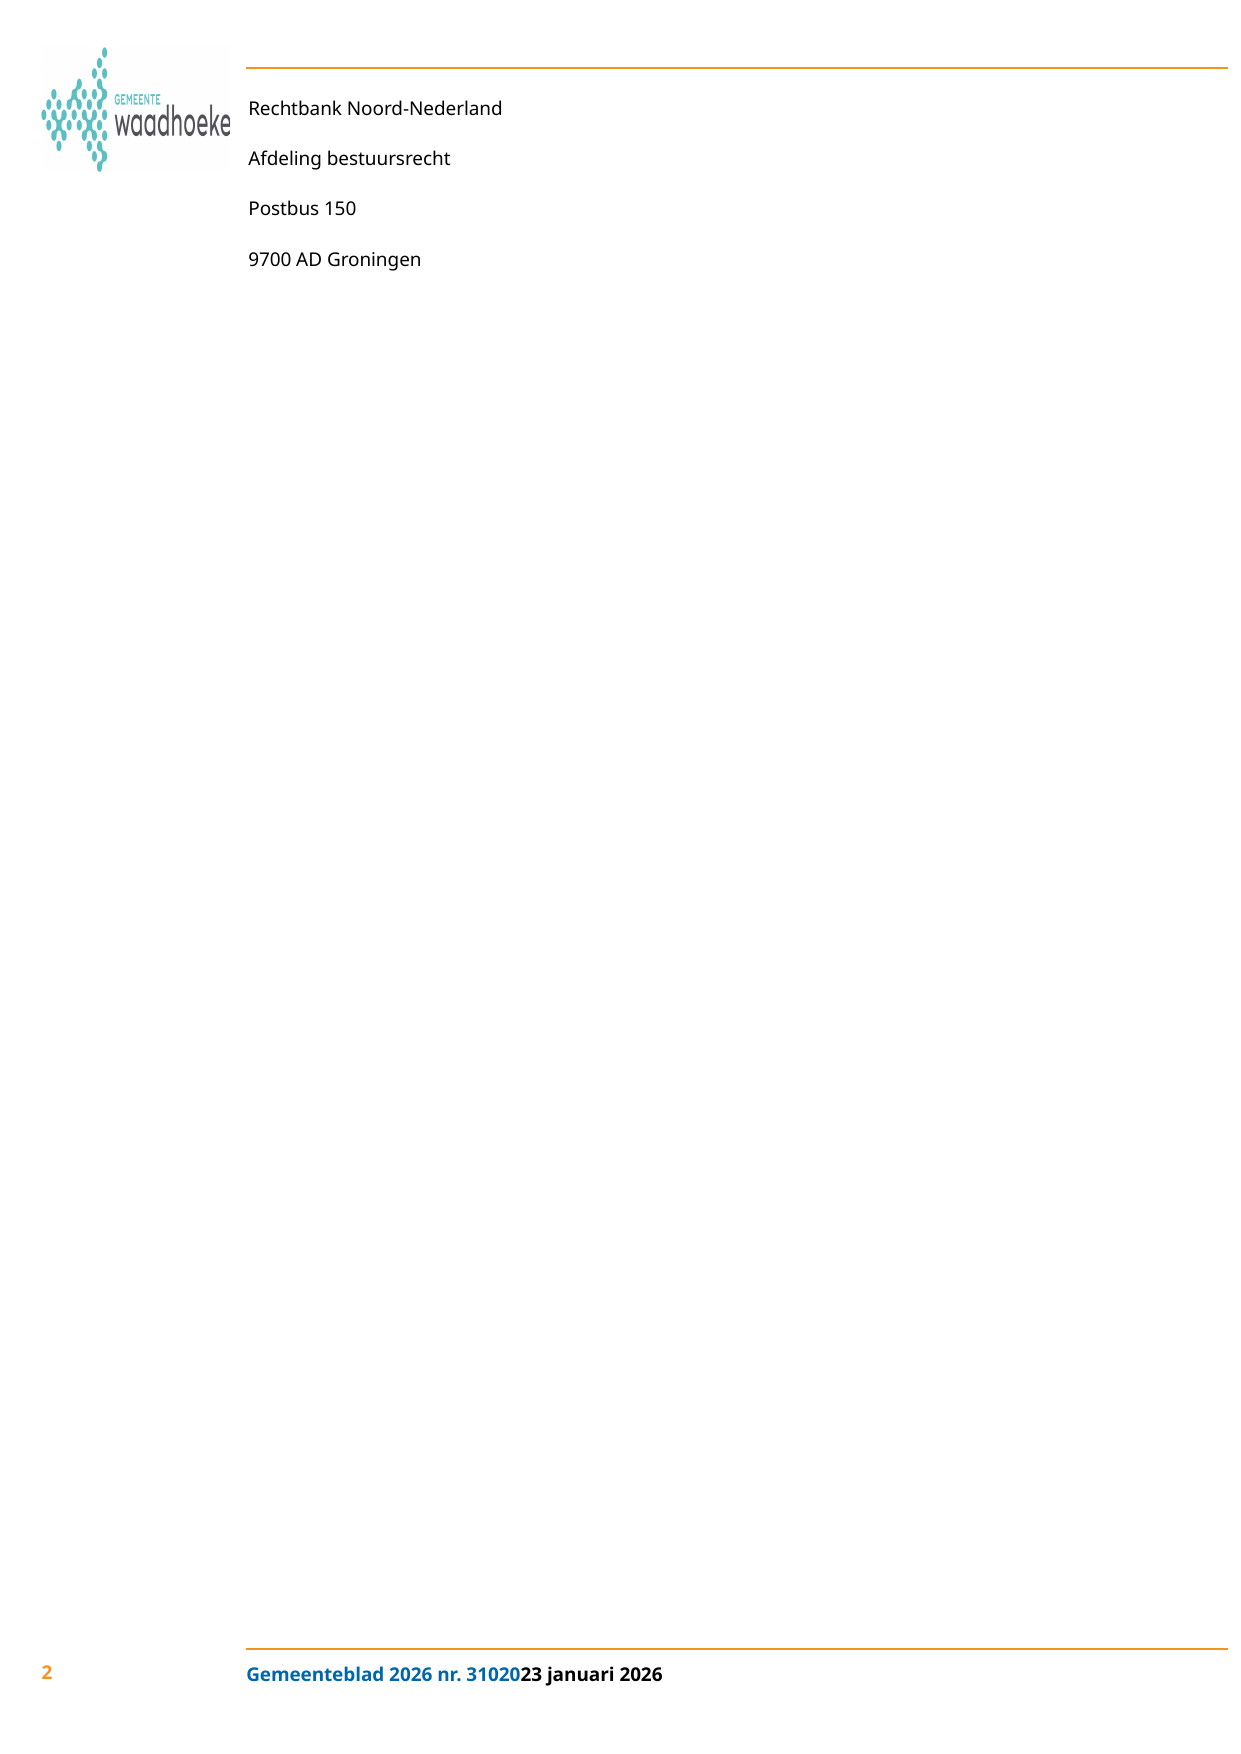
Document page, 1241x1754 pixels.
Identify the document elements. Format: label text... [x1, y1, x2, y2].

text 9700 AD Groningen [248, 246, 1152, 272]
picture [41, 47, 231, 172]
text Afdeling bestuursrecht [248, 145, 1152, 171]
text Postbus 150 [248, 196, 1152, 221]
text Rechtbank Noord-Nederland [248, 95, 1152, 121]
